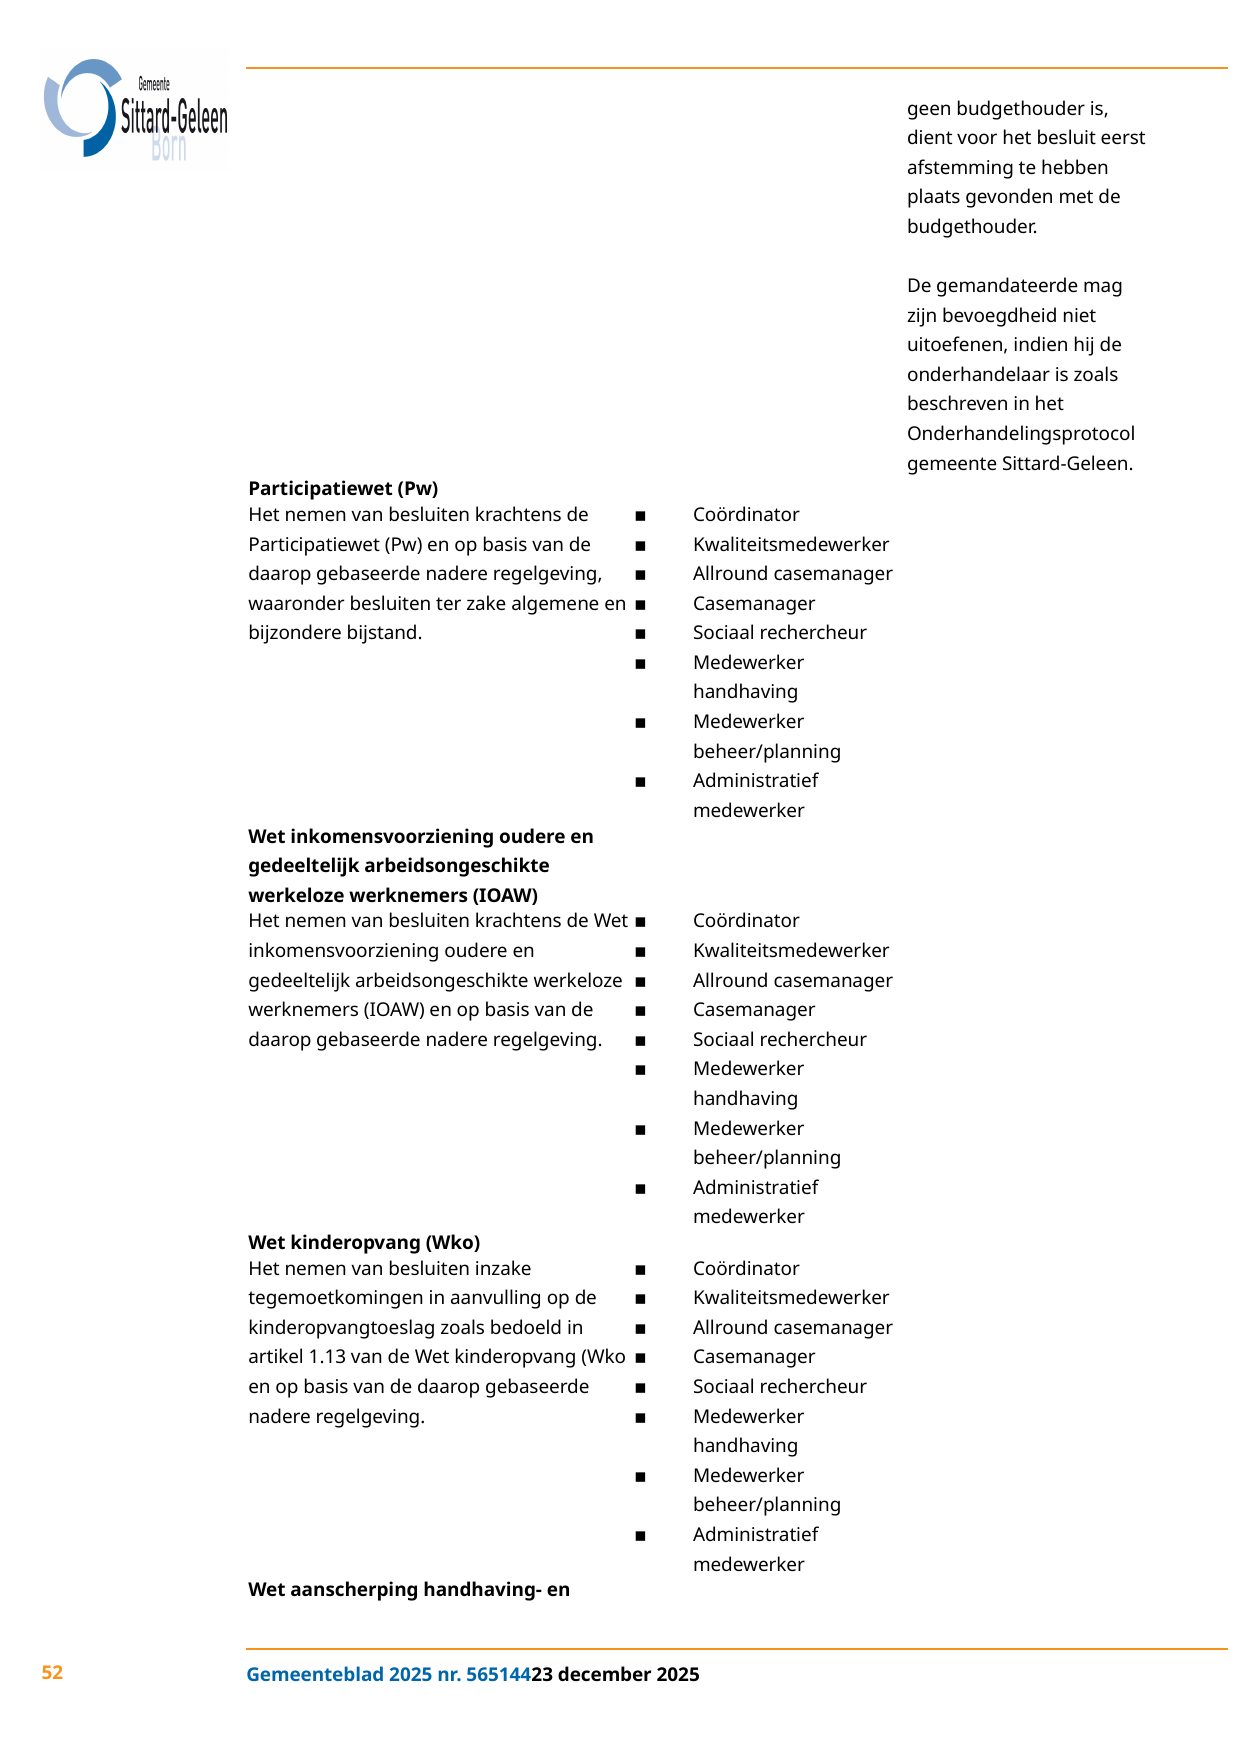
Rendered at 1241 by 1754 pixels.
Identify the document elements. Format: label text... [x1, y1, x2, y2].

table_cell [634, 823, 907, 908]
table_cell Wet kinderopvang (Wko) [248, 1229, 634, 1255]
table_cell Het nemen van besluiten inzake tegemoetkomingen in aanvulling op de kinderopvangtoeslag zoals bedoeld in artikel 1.13 van de Wet kinderopvang (Wko en op basis van de daarop gebaseerde nadere regelgeving. [248, 1255, 634, 1577]
table_cell [907, 476, 1152, 501]
table_cell [248, 95, 634, 476]
table_cell [907, 1255, 1152, 1577]
table_cell geen budgethouder is, dient voor het besluit eerst afstemming te hebben plaats gevonden met de budgethouder. De gemandateerde mag zijn bevoegdheid niet uitoefenen, indien hij de onderhandelaar is zoals beschreven in het Onderhandelingsprotocol gemeente Sittard-Geleen. [907, 95, 1152, 476]
table_cell [907, 908, 1152, 1229]
table_cell [907, 823, 1152, 908]
table_cell Wet aanscherping handhaving- en [248, 1577, 634, 1602]
table_cell [634, 95, 907, 476]
table_cell Coördinator Kwaliteitsmedewerker Allround casemanager Casemanager Sociaal rechercheur Medewerker handhaving Medewerker beheer/planning Administratief medewerker [634, 908, 907, 1229]
table_cell [634, 1229, 907, 1255]
table_cell [907, 1577, 1152, 1602]
table_cell [907, 1229, 1152, 1255]
table_cell Coördinator Kwaliteitsmedewerker Allround casemanager Casemanager Sociaal rechercheur Medewerker handhaving Medewerker beheer/planning Administratief medewerker [634, 501, 907, 823]
table_cell [634, 1577, 907, 1602]
table_cell Coördinator Kwaliteitsmedewerker Allround casemanager Casemanager Sociaal rechercheur Medewerker handhaving Medewerker beheer/planning Administratief medewerker [634, 1255, 907, 1577]
table_cell Wet inkomensvoorziening oudere en gedeeltelijk arbeidsongeschikte werkeloze werknemers (IOAW) [248, 823, 634, 908]
picture [41, 47, 231, 172]
table_cell Het nemen van besluiten krachtens de Wet inkomensvoorziening oudere en gedeeltelijk arbeidsongeschikte werkeloze werknemers (IOAW) en op basis van de daarop gebaseerde nadere regelgeving. [248, 908, 634, 1229]
table_cell Participatiewet (Pw) [248, 476, 634, 501]
table_cell [634, 476, 907, 501]
table_cell Het nemen van besluiten krachtens de Participatiewet (Pw) en op basis van de daarop gebaseerde nadere regelgeving, waaronder besluiten ter zake algemene en bijzondere bijstand. [248, 501, 634, 823]
table_cell [907, 501, 1152, 823]
